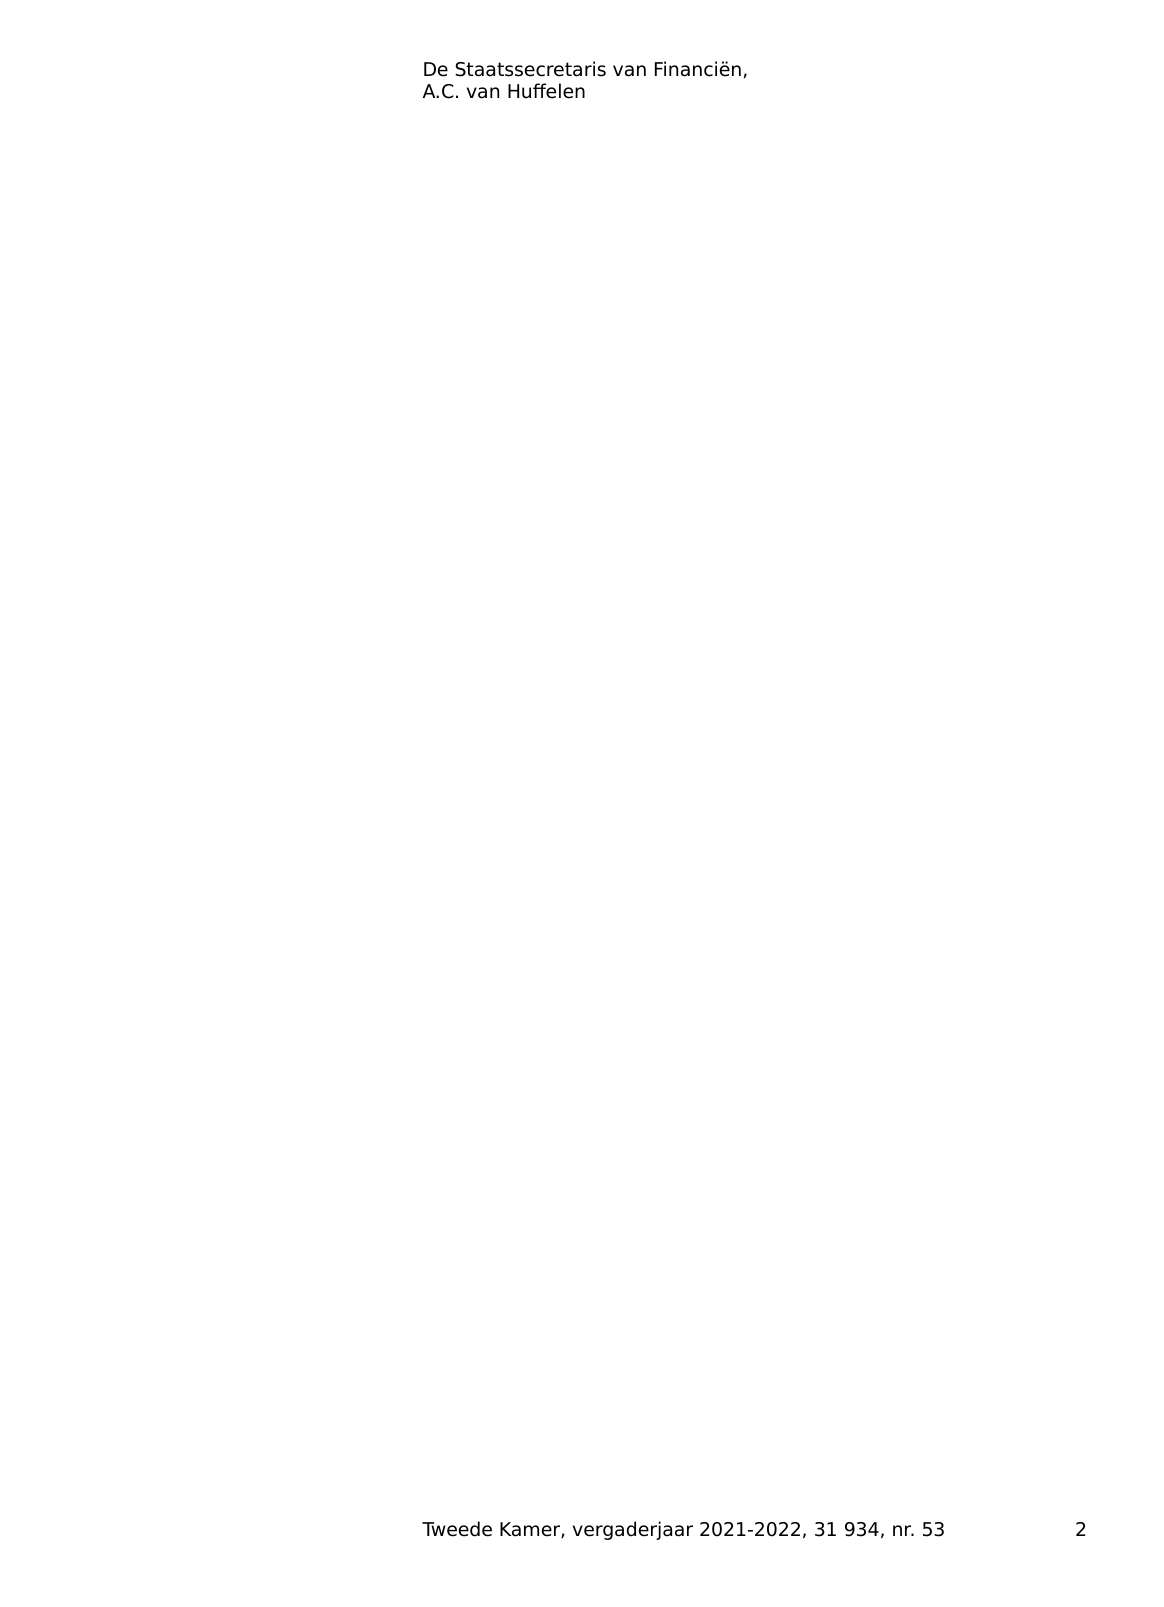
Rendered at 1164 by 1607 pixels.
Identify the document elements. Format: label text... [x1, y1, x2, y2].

text De Staatssecretaris van Financiën, A.C. van Huffelen [422, 59, 1087, 103]
